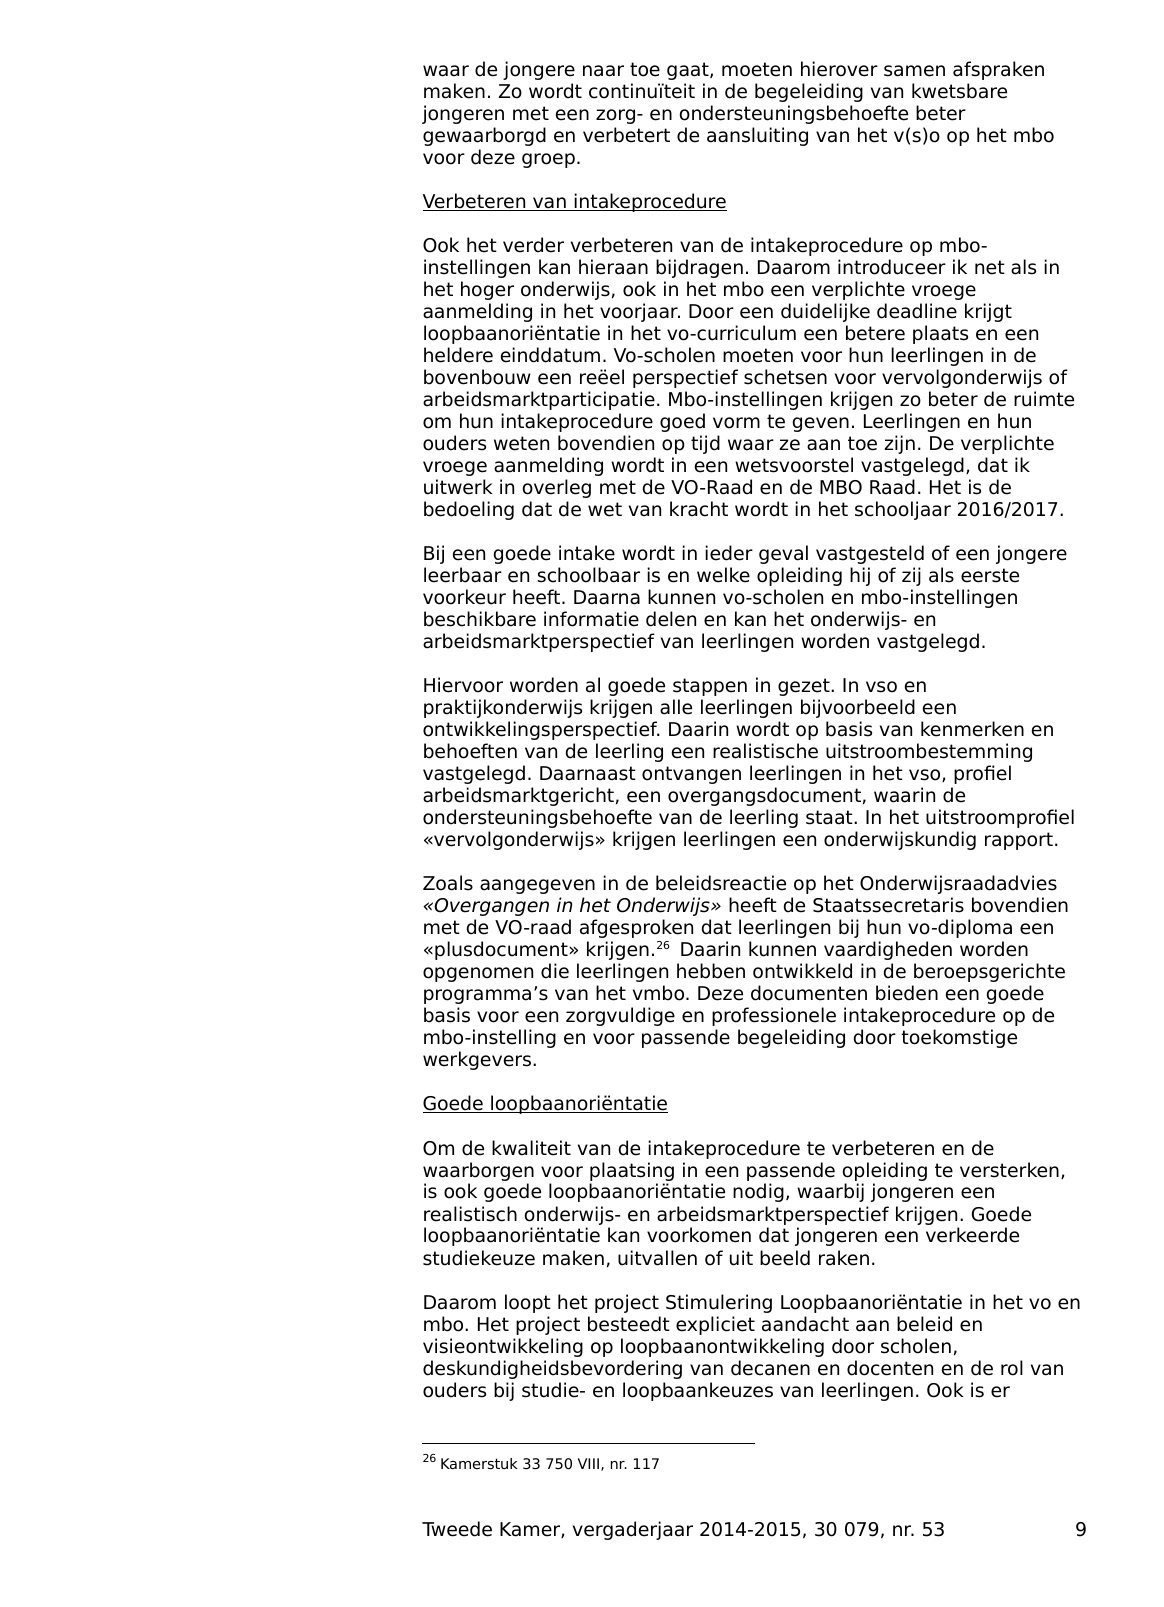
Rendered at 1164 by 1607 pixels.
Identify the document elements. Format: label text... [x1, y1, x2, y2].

text Zoals aangegeven in de beleidsreactie op het Onderwijsraadadvies «Overgangen in het Onderwijs» heeft de Staatssecretaris bovendien met de VO-raad afgesproken dat leerlingen bij hun vo-diploma een «plusdocument» krijgen. Daarin kunnen vaardigheden worden opgenomen die leerlingen hebben ontwikkeld in de beroepsgerichte programma’s van het vmbo. Deze documenten bieden een goede basis voor een zorgvuldige en professionele intakeprocedure op de mbo-instelling en voor passende begeleiding door toekomstige werkgevers. [422, 873, 1087, 1071]
text Kamerstuk 33 750 VIII, nr. 117 [422, 1452, 1087, 1474]
text waar de jongere naar toe gaat, moeten hierover samen afspraken maken. Zo wordt continuïteit in de begeleiding van kwetsbare jongeren met een zorg- en ondersteuningsbehoefte beter gewaarborgd en verbetert de aansluiting van het v(s)o op het mbo voor deze groep. [422, 59, 1087, 169]
text Bij een goede intake wordt in ieder geval vastgesteld of een jongere leerbaar en schoolbaar is en welke opleiding hij of zij als eerste voorkeur heeft. Daarna kunnen vo-scholen en mbo-instellingen beschikbare informatie delen en kan het onderwijs- en arbeidsmarktperspectief van leerlingen worden vastgelegd. [422, 543, 1087, 653]
subtitle Verbeteren van intakeprocedure [422, 191, 1087, 213]
text Daarom loopt het project Stimulering Loopbaanoriëntatie in het vo en mbo. Het project besteedt expliciet aandacht aan beleid en visieontwikkeling op loopbaanontwikkeling door scholen, deskundigheidsbevordering van decanen en docenten en de rol van ouders bij studie- en loopbaankeuzes van leerlingen. Ook is er [422, 1292, 1087, 1401]
text Hiervoor worden al goede stappen in gezet. In vso en praktijkonderwijs krijgen alle leerlingen bijvoorbeeld een ontwikkelingsperspectief. Daarin wordt op basis van kenmerken en behoeften van de leerling een realistische uitstroombestemming vastgelegd. Daarnaast ontvangen leerlingen in het vso, profiel arbeidsmarktgericht, een overgangsdocument, waarin de ondersteuningsbehoefte van de leerling staat. In het uitstroomprofiel «vervolgonderwijs» krijgen leerlingen een onderwijskundig rapport. [422, 675, 1087, 851]
text Ook het verder verbeteren van de intakeprocedure op mbo-instellingen kan hieraan bijdragen. Daarom introduceer ik net als in het hoger onderwijs, ook in het mbo een verplichte vroege aanmelding in het voorjaar. Door een duidelijke deadline krijgt loopbaanoriëntatie in het vo-curriculum een betere plaats en een heldere einddatum. Vo-scholen moeten voor hun leerlingen in de bovenbouw een reëel perspectief schetsen voor vervolgonderwijs of arbeidsmarktparticipatie. Mbo-instellingen krijgen zo beter de ruimte om hun intakeprocedure goed vorm te geven. Leerlingen en hun ouders weten bovendien op tijd waar ze aan toe zijn. De verplichte vroege aanmelding wordt in een wetsvoorstel vastgelegd, dat ik uitwerk in overleg met de VO-Raad en de MBO Raad. Het is de bedoeling dat de wet van kracht wordt in het schooljaar 2016/2017. [422, 235, 1087, 521]
subtitle Goede loopbaanoriëntatie [422, 1093, 1087, 1115]
text Om de kwaliteit van de intakeprocedure te verbeteren en de waarborgen voor plaatsing in een passende opleiding te versterken, is ook goede loopbaanoriëntatie nodig, waarbij jongeren een realistisch onderwijs- en arbeidsmarktperspectief krijgen. Goede loopbaanoriëntatie kan voorkomen dat jongeren een verkeerde studiekeuze maken, uitvallen of uit beeld raken. [422, 1137, 1087, 1269]
